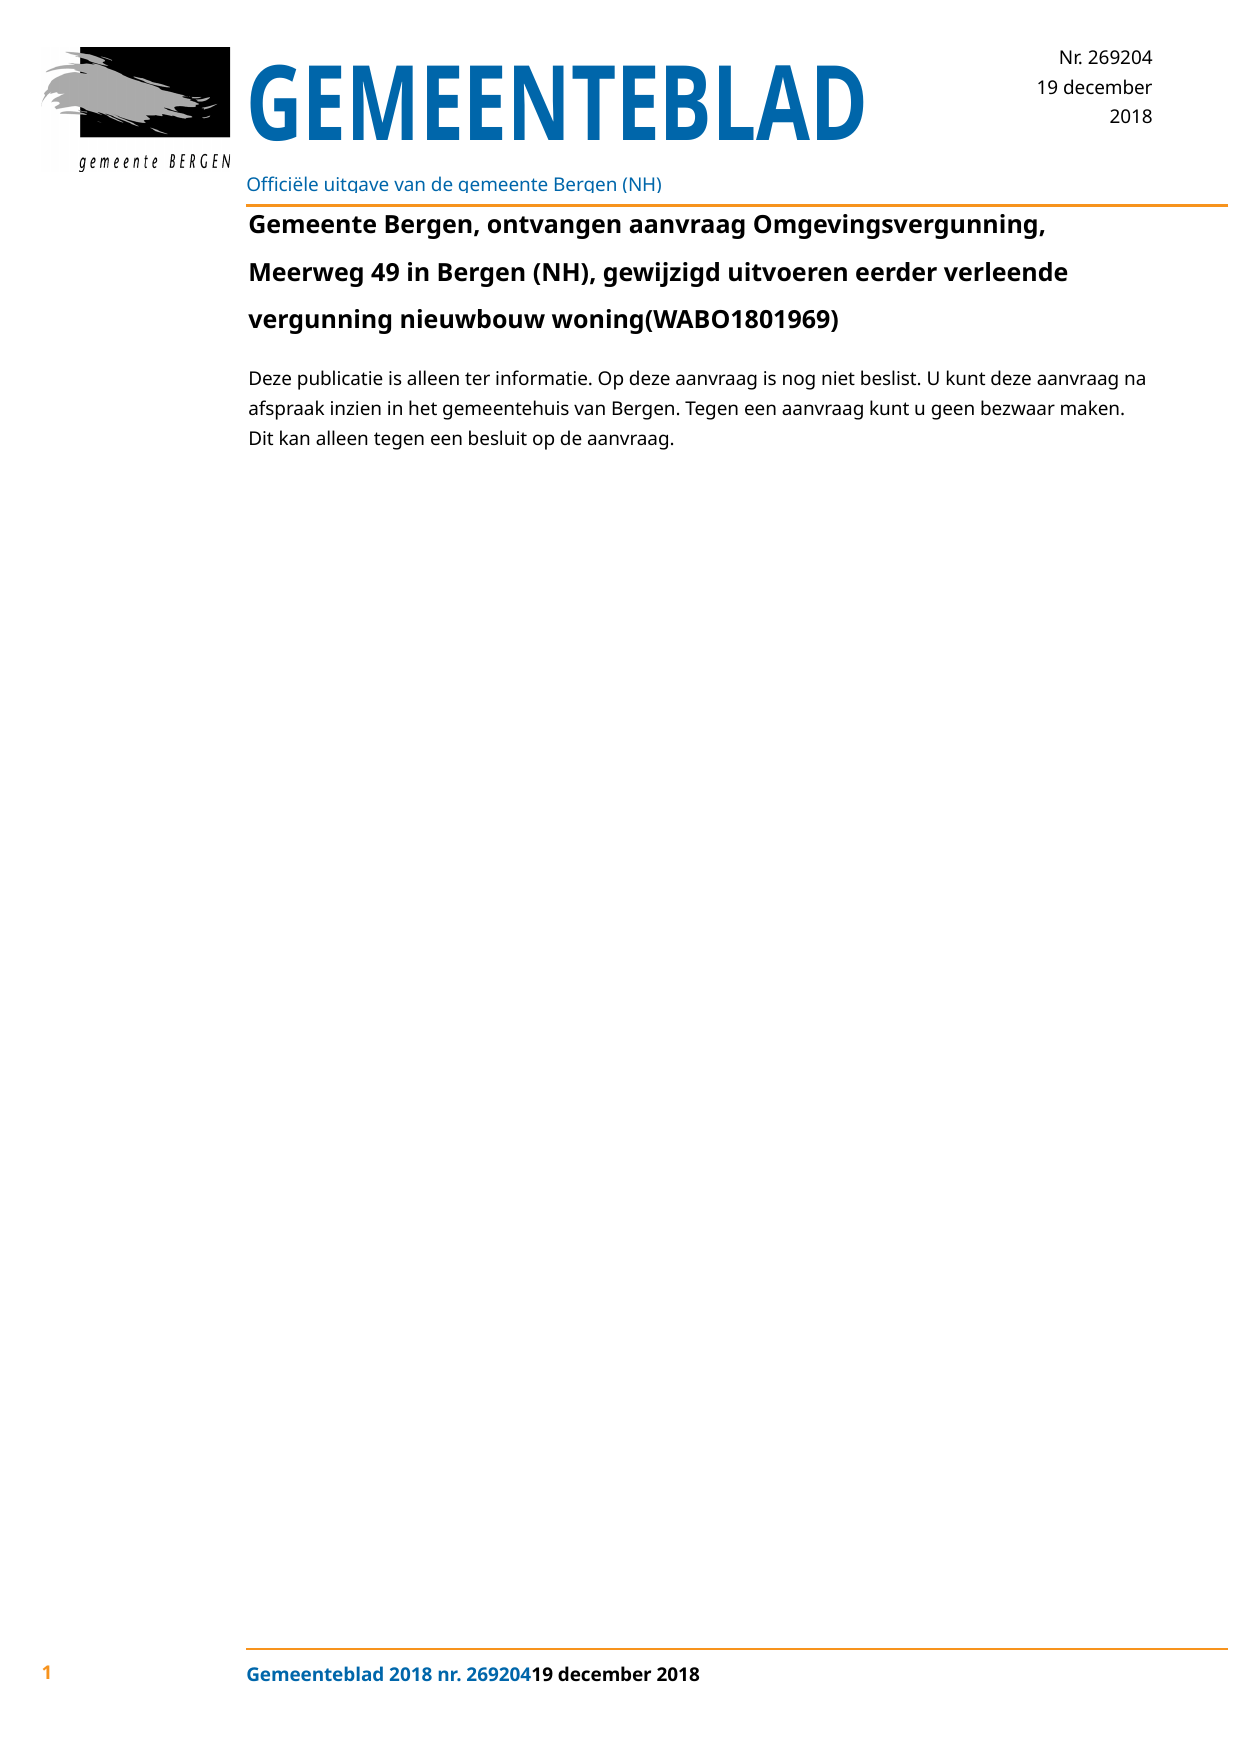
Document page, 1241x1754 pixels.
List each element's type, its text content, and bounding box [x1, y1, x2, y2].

text Gemeente Bergen, ontvangen aanvraag Omgevingsvergunning, Meerweg 49 in Bergen (NH), gewijzigd uitvoeren eerder verleende vergunning nieuwbouw woning(WABO1801969) [248, 207, 1152, 336]
text Deze publicatie is alleen ter informatie. Op deze aanvraag is nog niet beslist. U kunt deze aanvraag na afspraak inzien in het gemeentehuis van Bergen. Tegen een aanvraag kunt u geen bezwaar maken. Dit kan alleen tegen een besluit op de aanvraag. [248, 366, 1152, 450]
picture [41, 47, 231, 172]
